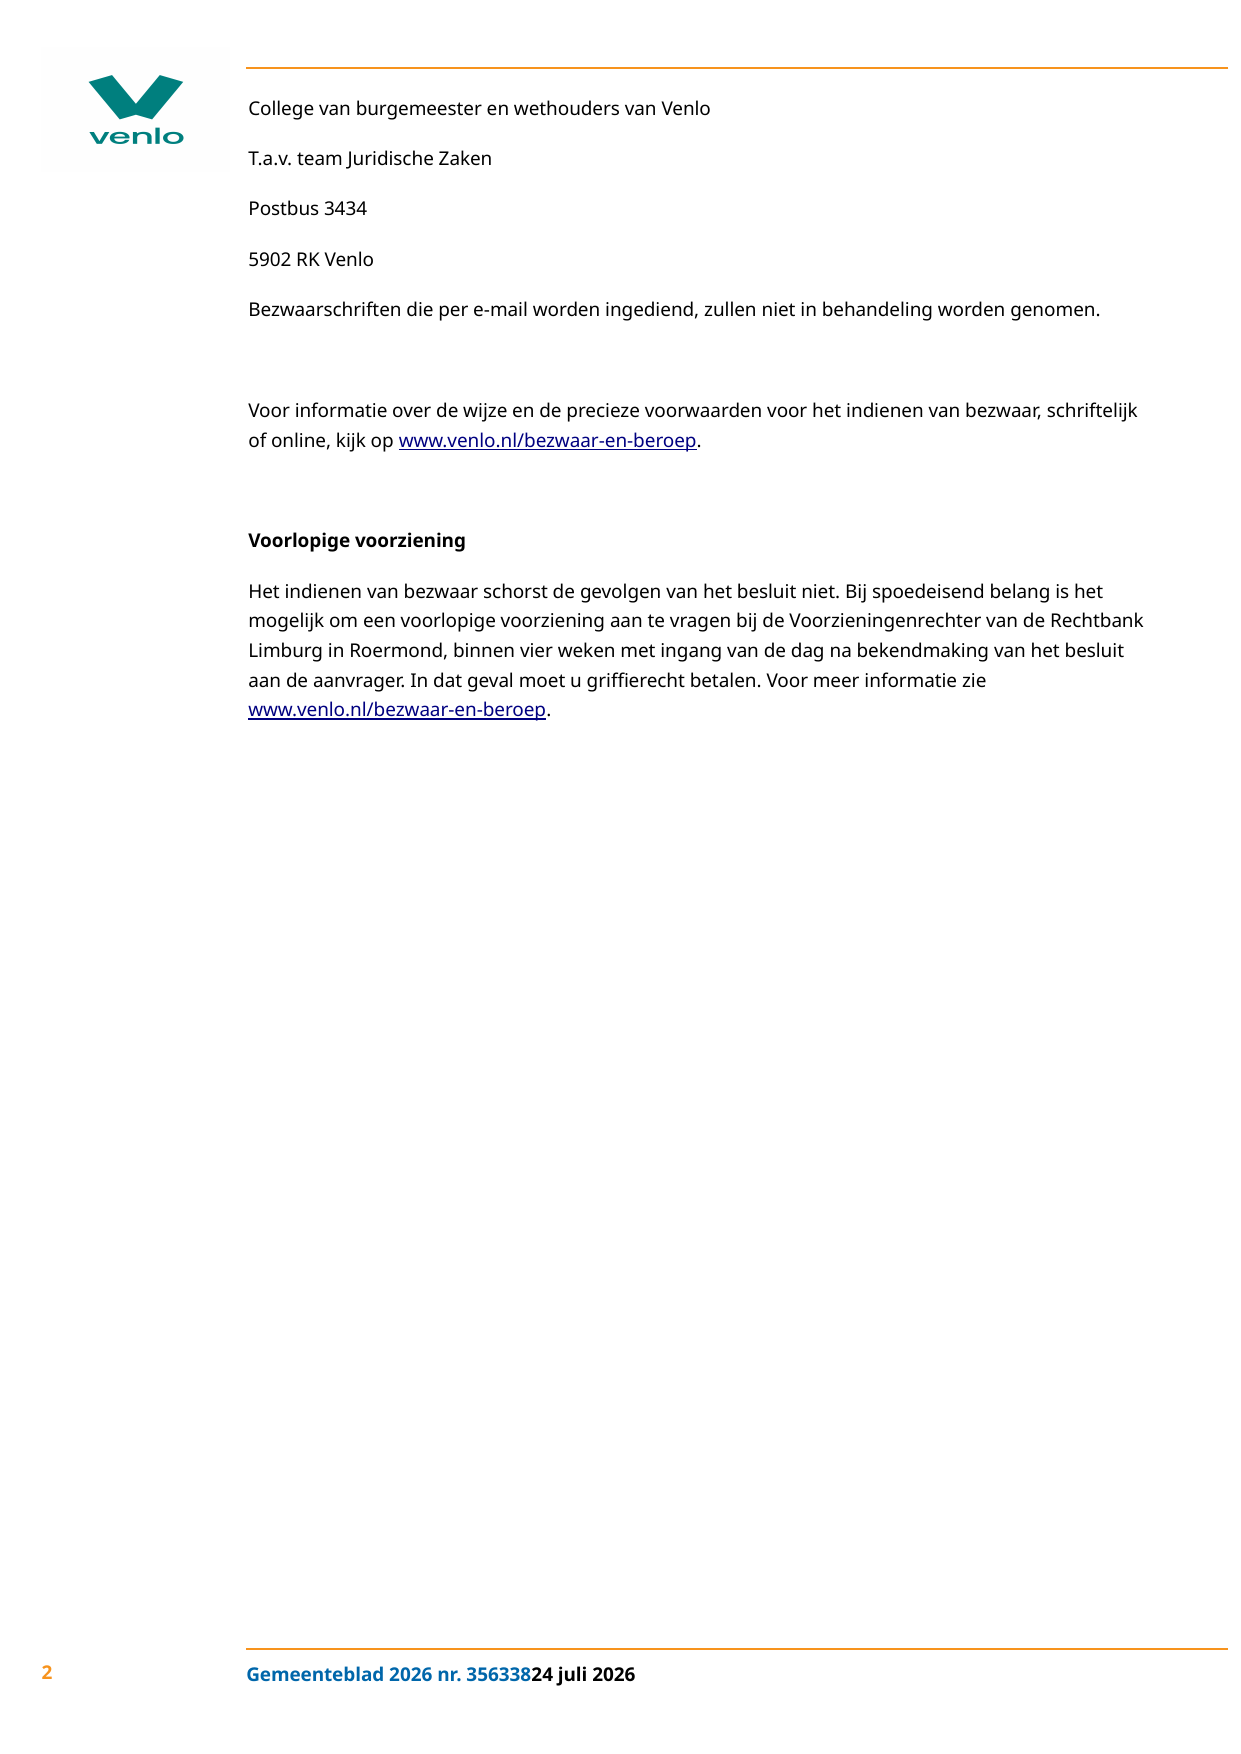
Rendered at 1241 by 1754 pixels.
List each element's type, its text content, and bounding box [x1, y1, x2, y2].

text T.a.v. team Juridische Zaken [248, 145, 1152, 171]
picture [41, 47, 231, 172]
text Voorlopige voorziening [248, 528, 1152, 553]
text College van burgemeester en wethouders van Venlo [248, 95, 1152, 121]
text Voor informatie over de wijze en de precieze voorwaarden voor het indienen van bezwaar, schriftelijk of online, kijk op www.venlo.nl/bezwaar-en-beroep. [248, 397, 1152, 453]
text Het indienen van bezwaar schorst de gevolgen van het besluit niet. Bij spoedeisend belang is het mogelijk om een voorlopige voorziening aan te vragen bij de Voorzieningenrechter van de Rechtbank Limburg in Roermond, binnen vier weken met ingang van de dag na bekendmaking van het besluit aan de aanvrager. In dat geval moet u griffierecht betalen. Voor meer informatie zie www.venlo.nl/bezwaar-en-beroep. [248, 578, 1152, 722]
text Bezwaarschriften die per e-mail worden ingediend, zullen niet in behandeling worden genomen. [248, 296, 1152, 322]
text Postbus 3434 [248, 196, 1152, 221]
text 5902 RK Venlo [248, 246, 1152, 272]
